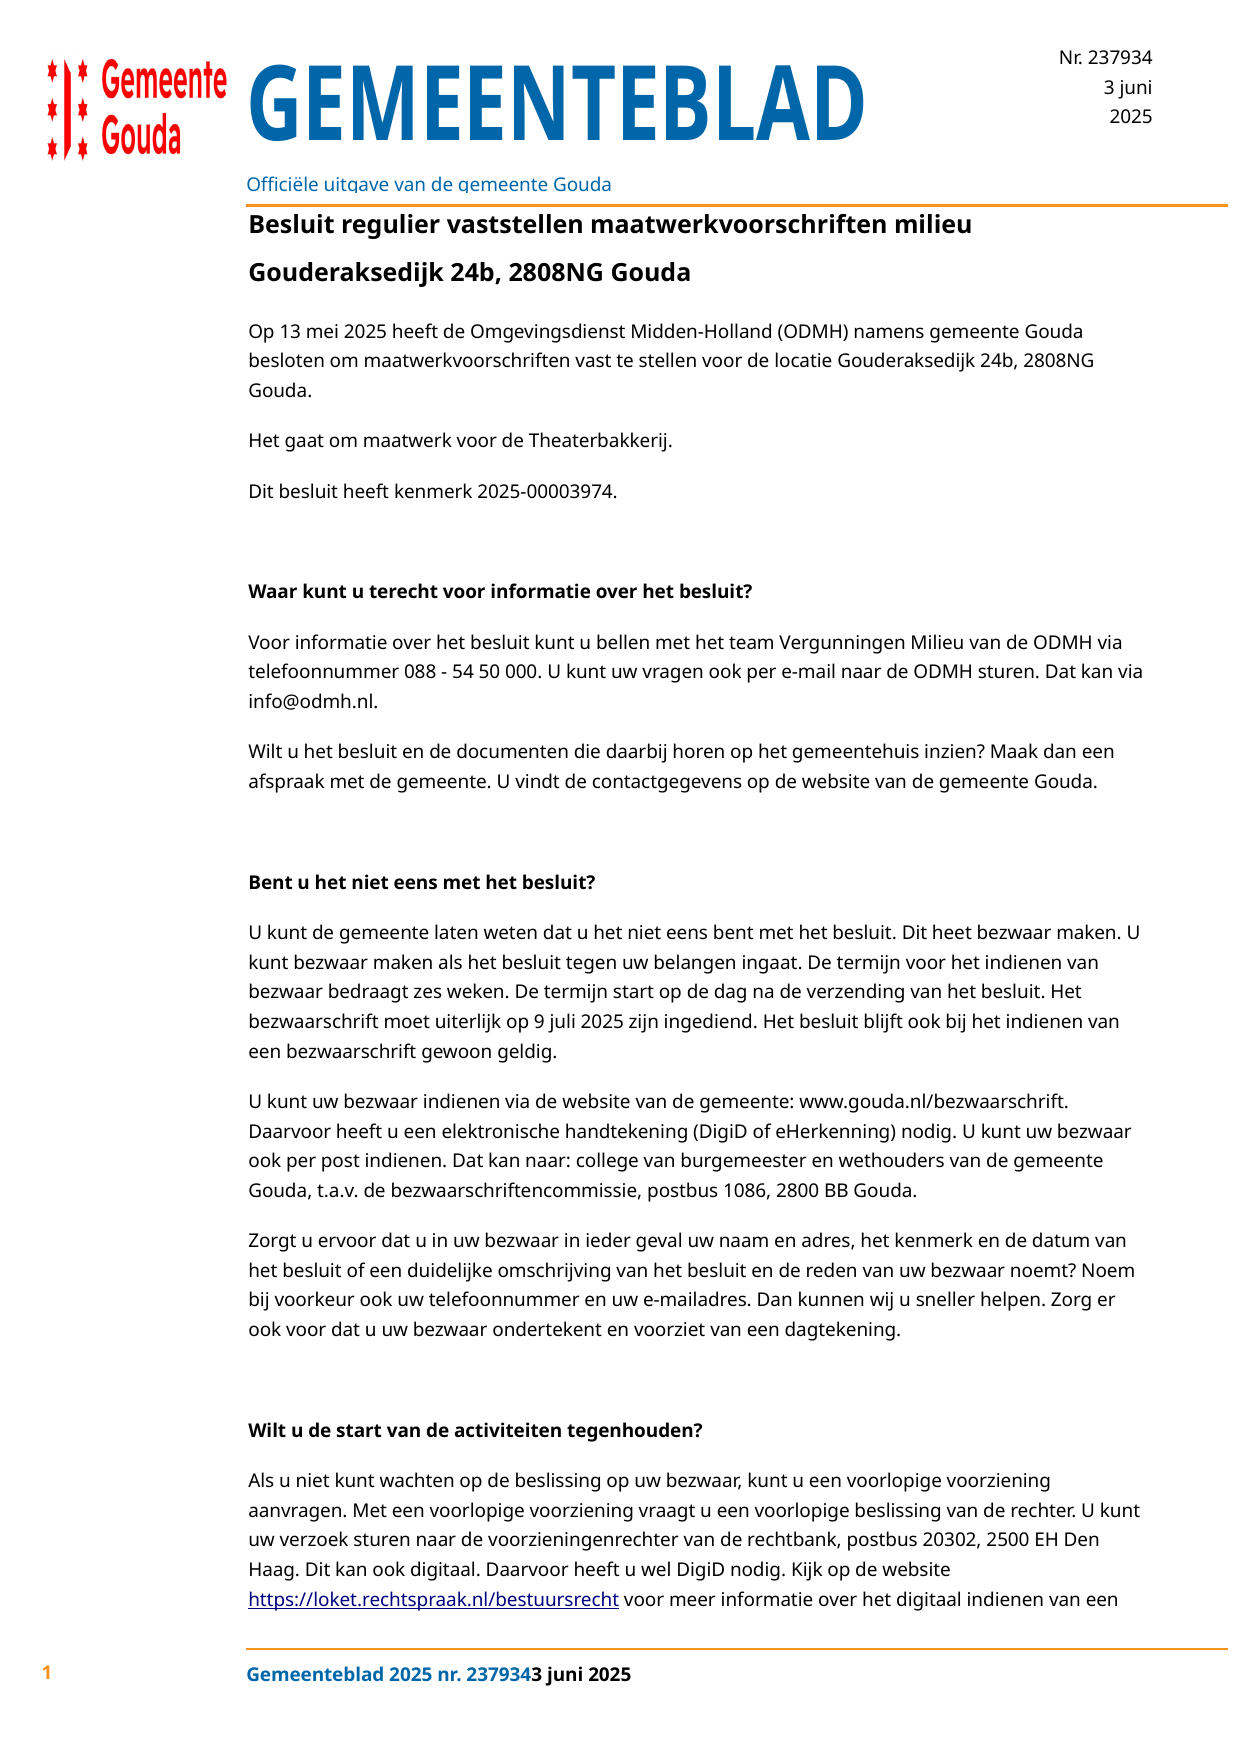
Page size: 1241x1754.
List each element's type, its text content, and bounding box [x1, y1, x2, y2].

text Wilt u het besluit en de documenten die daarbij horen op het gemeentehuis inzien? Maak dan een afspraak met de gemeente. U vindt de contactgegevens op de website van de gemeente Gouda. [248, 739, 1152, 794]
text Als u niet kunt wachten op de beslissing op uw bezwaar, kunt u een voorlopige voorziening aanvragen. Met een voorlopige voorziening vraagt u een voorlopige beslissing van de rechter. U kunt uw verzoek sturen naar de voorzieningenrechter van de rechtbank, postbus 20302, 2500 EH Den Haag. Dit kan ook digitaal. Daarvoor heeft u wel DigiD nodig. Kijk op de website https://loket.rechtspraak.nl/bestuursrecht voor meer informatie over het digitaal indienen van een [248, 1467, 1152, 1612]
text U kunt uw bezwaar indienen via de website van de gemeente: www.gouda.nl/bezwaarschrift. Daarvoor heeft u een elektronische handtekening (DigiD of eHerkenning) nodig. U kunt uw bezwaar ook per post indienen. Dat kan naar: college van burgemeester en wethouders van de gemeente Gouda, t.a.v. de bezwaarschriftencommissie, postbus 1086, 2800 BB Gouda. [248, 1088, 1152, 1203]
text Het gaat om maatwerk voor de Theaterbakkerij. [248, 427, 1152, 453]
text Wilt u de start van de activiteiten tegenhouden? [248, 1417, 1152, 1443]
text Voor informatie over het besluit kunt u bellen met het team Vergunningen Milieu van de ODMH via telefoonnummer 088 - 54 50 000. U kunt uw vragen ook per e-mail naar de ODMH sturen. Dat kan via info@odmh.nl. [248, 629, 1152, 714]
text Dit besluit heeft kenmerk 2025-00003974. [248, 478, 1152, 504]
text Bent u het niet eens met het besluit? [248, 869, 1152, 895]
text Zorgt u ervoor dat u in uw bezwaar in ieder geval uw naam en adres, het kenmerk en de datum van het besluit of een duidelijke omschrijving van het besluit en de reden van uw bezwaar noemt? Noem bij voorkeur ook uw telefoonnummer en uw e-mailadres. Dan kunnen wij u sneller helpen. Zorg er ook voor dat u uw bezwaar ondertekent en voorziet van een dagtekening. [248, 1227, 1152, 1342]
picture [41, 47, 231, 172]
text Besluit regulier vaststellen maatwerkvoorschriften milieu Gouderaksedijk 24b, 2808NG Gouda [248, 207, 1152, 288]
text Op 13 mei 2025 heeft de Omgevingsdienst Midden-Holland (ODMH) namens gemeente Gouda besloten om maatwerkvoorschriften vast te stellen voor de locatie Gouderaksedijk 24b, 2808NG Gouda. [248, 318, 1152, 403]
text Waar kunt u terecht voor informatie over het besluit? [248, 579, 1152, 604]
text U kunt de gemeente laten weten dat u het niet eens bent met het besluit. Dit heet bezwaar maken. U kunt bezwaar maken als het besluit tegen uw belangen ingaat. De termijn voor het indienen van bezwaar bedraagt zes weken. De termijn start op de dag na de verzending van het besluit. Het bezwaarschrift moet uiterlijk op 9 juli 2025 zijn ingediend. Het besluit blijft ook bij het indienen van een bezwaarschrift gewoon geldig. [248, 919, 1152, 1064]
